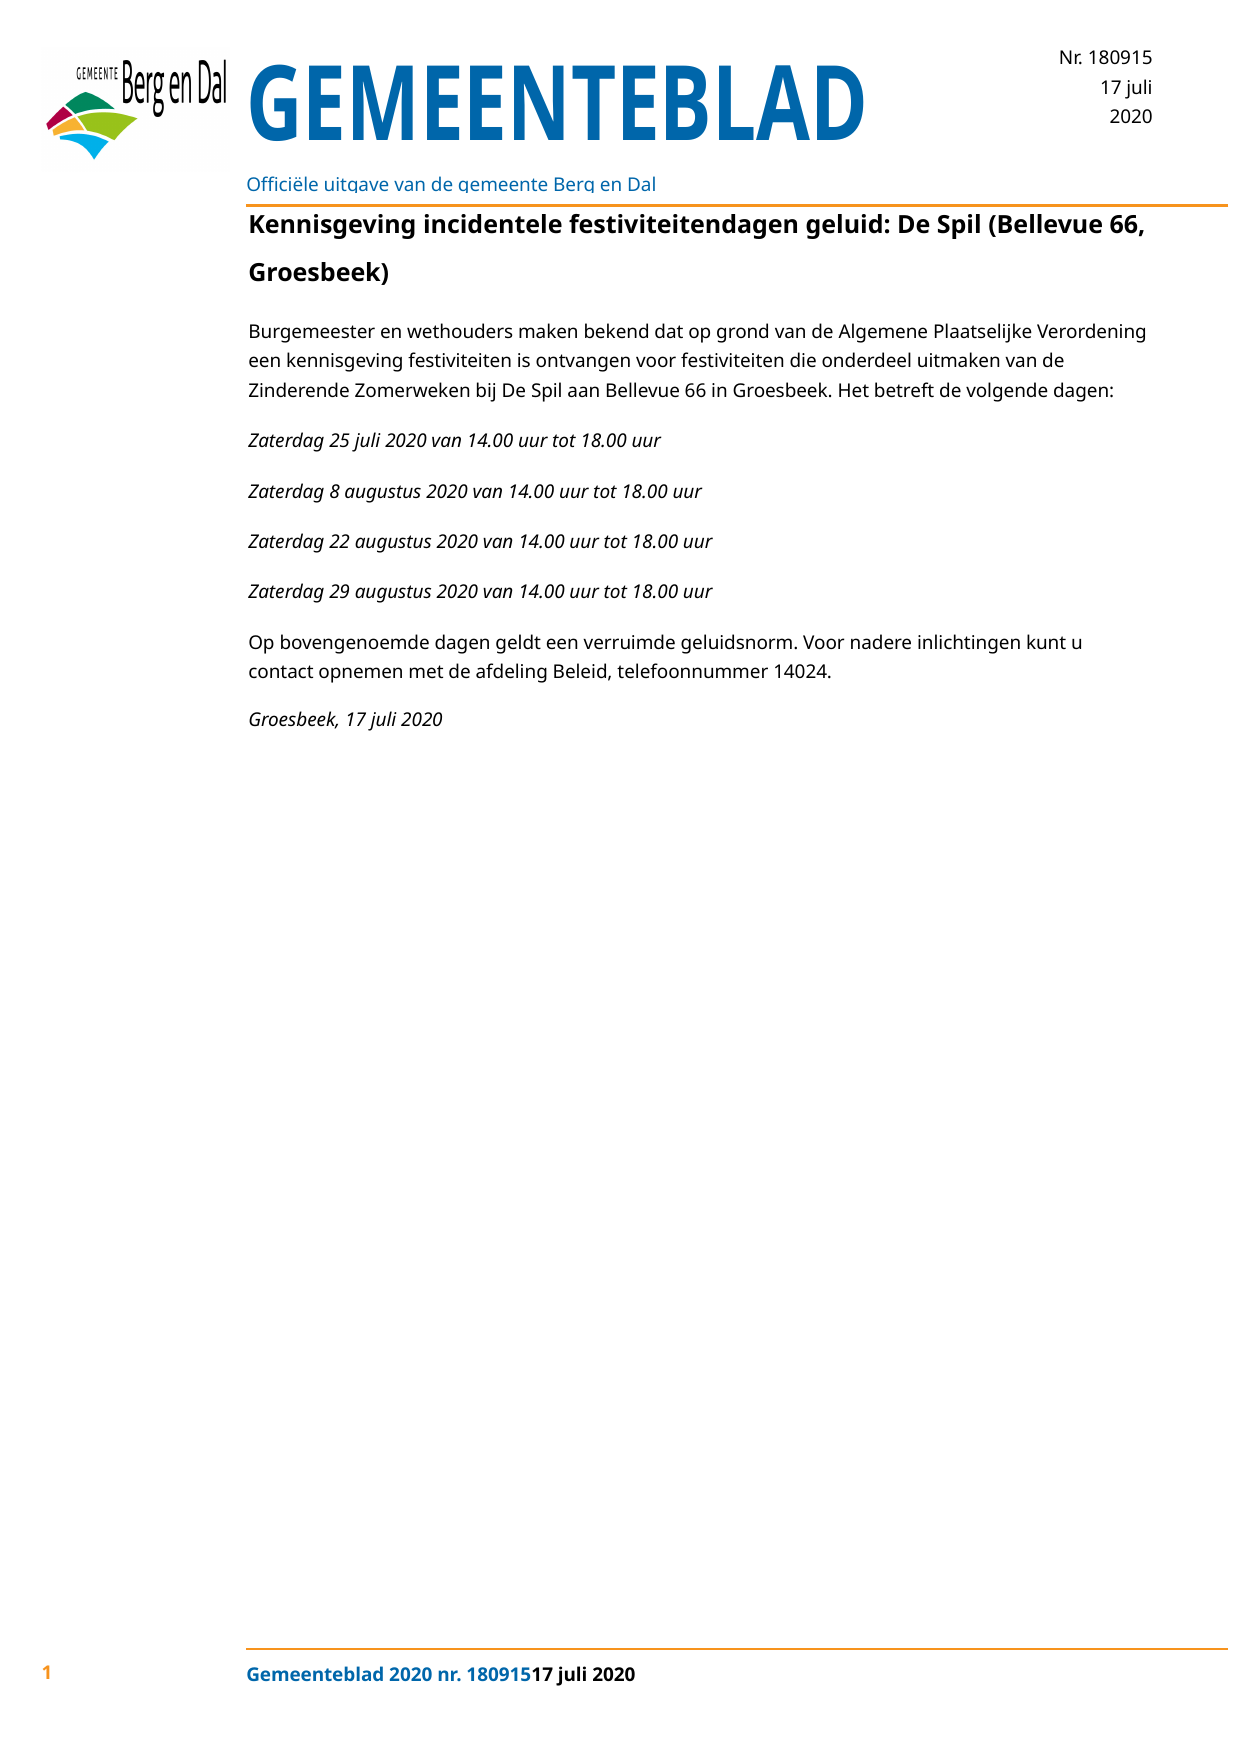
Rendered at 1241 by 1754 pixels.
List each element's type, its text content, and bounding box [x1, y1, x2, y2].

text Groesbeek, 17 juli 2020 [248, 707, 1152, 732]
text Zaterdag 29 augustus 2020 van 14.00 uur tot 18.00 uur [248, 579, 1152, 604]
text Op bovengenoemde dagen geldt een verruimde geluidsnorm. Voor nadere inlichtingen kunt u contact opnemen met de afdeling Beleid, telefoonnummer 14024. [248, 629, 1152, 684]
text Zaterdag 22 augustus 2020 van 14.00 uur tot 18.00 uur [248, 528, 1152, 554]
text Kennisgeving incidentele festiviteitendagen geluid: De Spil (Bellevue 66, Groesbeek) [248, 207, 1152, 288]
text Zaterdag 25 juli 2020 van 14.00 uur tot 18.00 uur [248, 427, 1152, 453]
text Zaterdag 8 augustus 2020 van 14.00 uur tot 18.00 uur [248, 478, 1152, 504]
text Burgemeester en wethouders maken bekend dat op grond van de Algemene Plaatselijke Verordening een kennisgeving festiviteiten is ontvangen voor festiviteiten die onderdeel uitmaken van de Zinderende Zomerweken bij De Spil aan Bellevue 66 in Groesbeek. Het betreft de volgende dagen: [248, 318, 1152, 403]
picture [41, 47, 231, 172]
